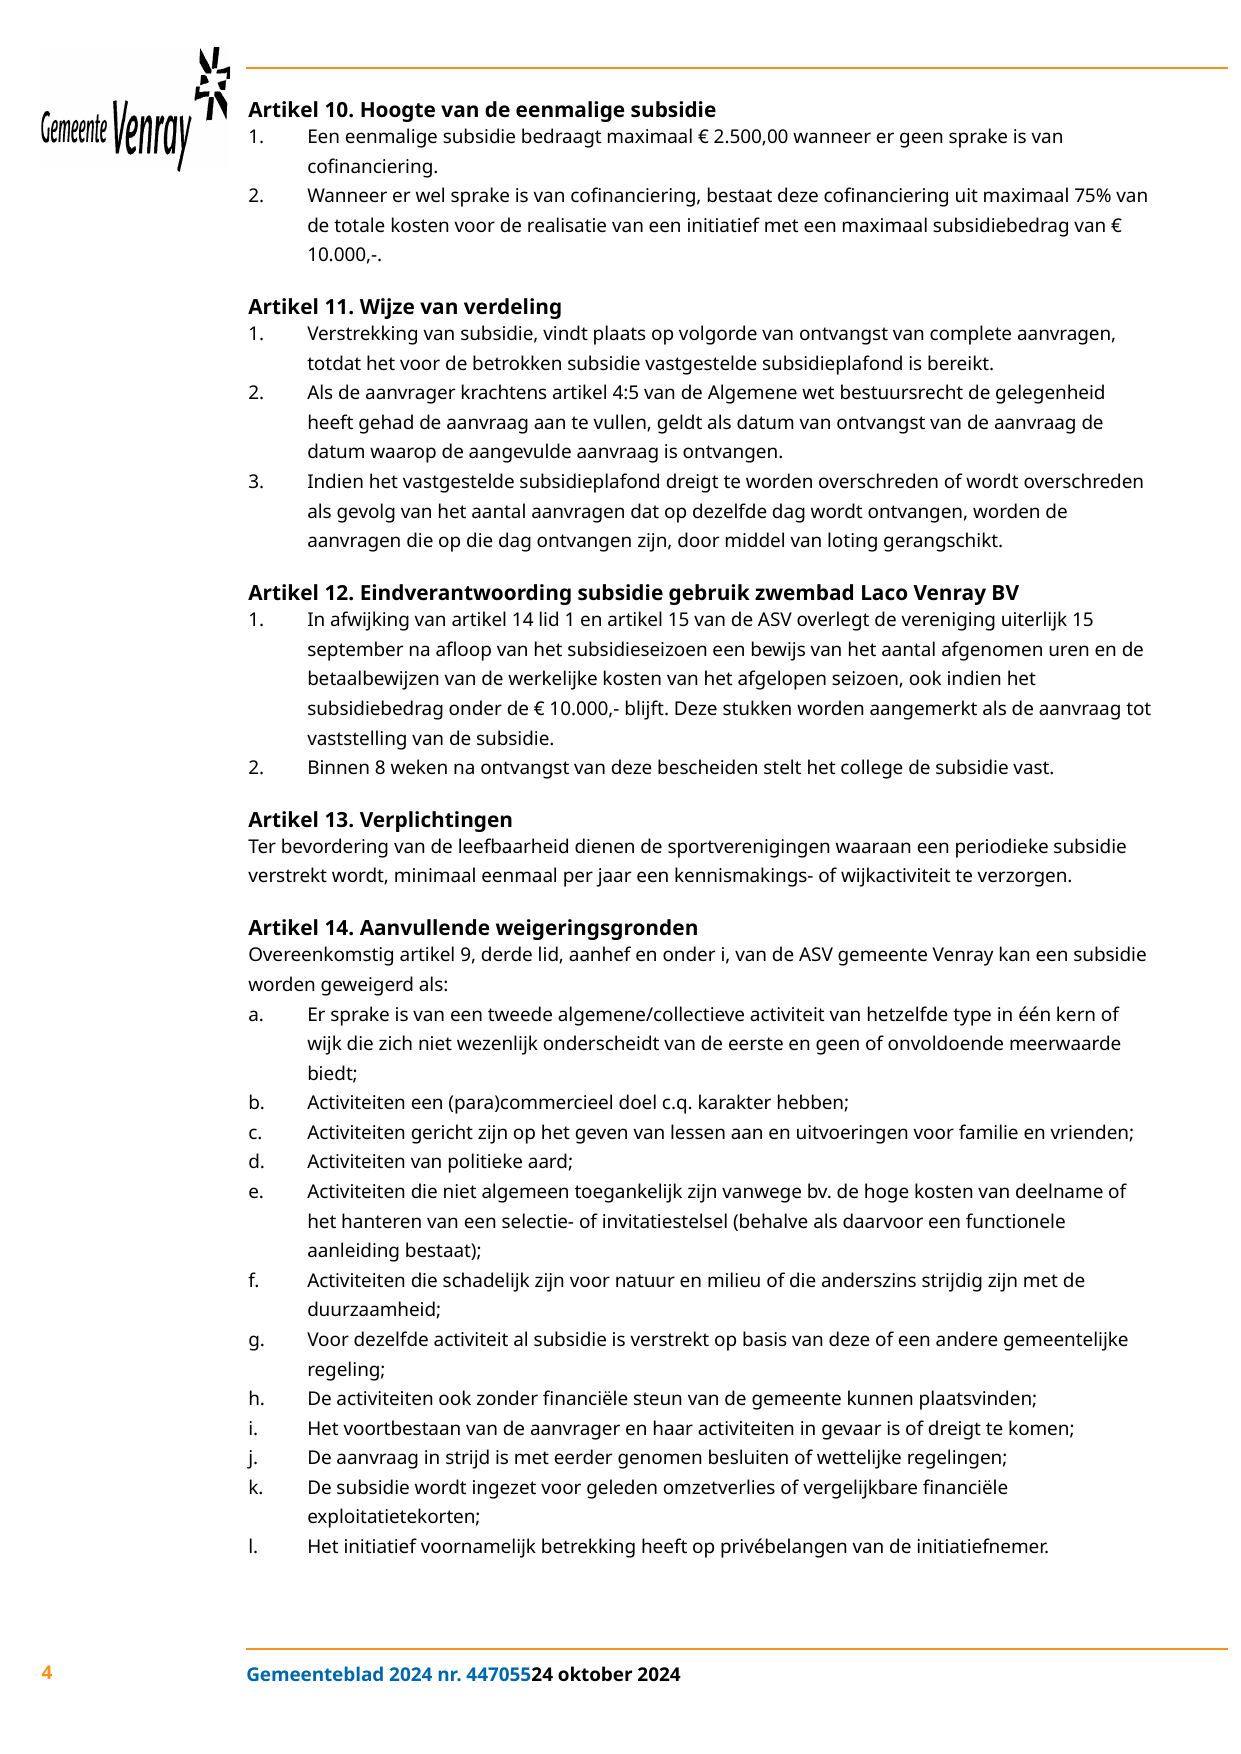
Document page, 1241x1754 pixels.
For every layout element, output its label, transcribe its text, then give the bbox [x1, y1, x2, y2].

list Er sprake is van een tweede algemene/collectieve activiteit van hetzelfde type in één kern of wijk die zich niet wezenlijk onderscheidt van de eerste en geen of onvoldoende meerwaarde biedt; [248, 1001, 1152, 1086]
picture [41, 47, 231, 172]
list Verstrekking van subsidie, vindt plaats op volgorde van ontvangst van complete aanvragen, totdat het voor de betrokken subsidie vastgestelde subsidieplafond is bereikt. [248, 320, 1152, 376]
list Activiteiten die niet algemeen toegankelijk zijn vanwege bv. de hoge kosten van deelname of het hanteren van een selectie- of invitatiestelsel (behalve als daarvoor een functionele aanleiding bestaat); [248, 1178, 1152, 1263]
list De activiteiten ook zonder financiële steun van de gemeente kunnen plaatsvinden; [248, 1385, 1152, 1411]
list Als de aanvrager krachtens artikel 4:5 van de Algemene wet bestuursrecht de gelegenheid heeft gehad de aanvraag aan te vullen, geldt als datum van ontvangst van de aanvraag de datum waarop de aangevulde aanvraag is ontvangen. [248, 379, 1152, 464]
text Artikel 14. Aanvullende weigeringsgronden [248, 913, 1152, 942]
text Artikel 12. Eindverantwoording subsidie gebruik zwembad Laco Venray BV [248, 578, 1152, 606]
list In afwijking van artikel 14 lid 1 en artikel 15 van de ASV overlegt de vereniging uiterlijk 15 september na afloop van het subsidieseizoen een bewijs van het aantal afgenomen uren en de betaalbewijzen van de werkelijke kosten van het afgelopen seizoen, ook indien het subsidiebedrag onder de € 10.000,- blijft. Deze stukken worden aangemerkt als de aanvraag tot vaststelling van de subsidie. [248, 606, 1152, 750]
list Activiteiten van politieke aard; [248, 1149, 1152, 1174]
list Indien het vastgestelde subsidieplafond dreigt te worden overschreden of wordt overschreden als gevolg van het aantal aanvragen dat op dezelfde dag wordt ontvangen, worden de aanvragen die op die dag ontvangen zijn, door middel van loting gerangschikt. [248, 468, 1152, 553]
list Het initiatief voornamelijk betrekking heeft op privébelangen van de initiatiefnemer. [248, 1533, 1152, 1559]
text Overeenkomstig artikel 9, derde lid, aanhef en onder i, van de ASV gemeente Venray kan een subsidie worden geweigerd als: [248, 942, 1152, 997]
text Artikel 10. Hoogte van de eenmalige subsidie [248, 95, 1152, 123]
list Activiteiten gericht zijn op het geven van lessen aan en uitvoeringen voor familie en vrienden; [248, 1119, 1152, 1145]
list Activiteiten een (para)commercieel doel c.q. karakter hebben; [248, 1089, 1152, 1115]
text Artikel 11. Wijze van verdeling [248, 292, 1152, 320]
list Wanneer er wel sprake is van cofinanciering, bestaat deze cofinanciering uit maximaal 75% van de totale kosten voor de realisatie van een initiatief met een maximaal subsidiebedrag van € 10.000,-. [248, 182, 1152, 267]
list Voor dezelfde activiteit al subsidie is verstrekt op basis van deze of een andere gemeentelijke regeling; [248, 1326, 1152, 1381]
text Artikel 13. Verplichtingen [248, 805, 1152, 833]
list Activiteiten die schadelijk zijn voor natuur en milieu of die anderszins strijdig zijn met de duurzaamheid; [248, 1267, 1152, 1322]
list De aanvraag in strijd is met eerder genomen besluiten of wettelijke regelingen; [248, 1444, 1152, 1470]
list Het voortbestaan van de aanvrager en haar activiteiten in gevaar is of dreigt te komen; [248, 1415, 1152, 1441]
list Een eenmalige subsidie bedraagt maximaal € 2.500,00 wanneer er geen sprake is van cofinanciering. [248, 123, 1152, 178]
list Binnen 8 weken na ontvangst van deze bescheiden stelt het college de subsidie vast. [248, 754, 1152, 780]
text Ter bevordering van de leefbaarheid dienen de sportverenigingen waaraan een periodieke subsidie verstrekt wordt, minimaal eenmaal per jaar een kennismakings- of wijkactiviteit te verzorgen. [248, 833, 1152, 888]
list De subsidie wordt ingezet voor geleden omzetverlies of vergelijkbare financiële exploitatietekorten; [248, 1474, 1152, 1529]
